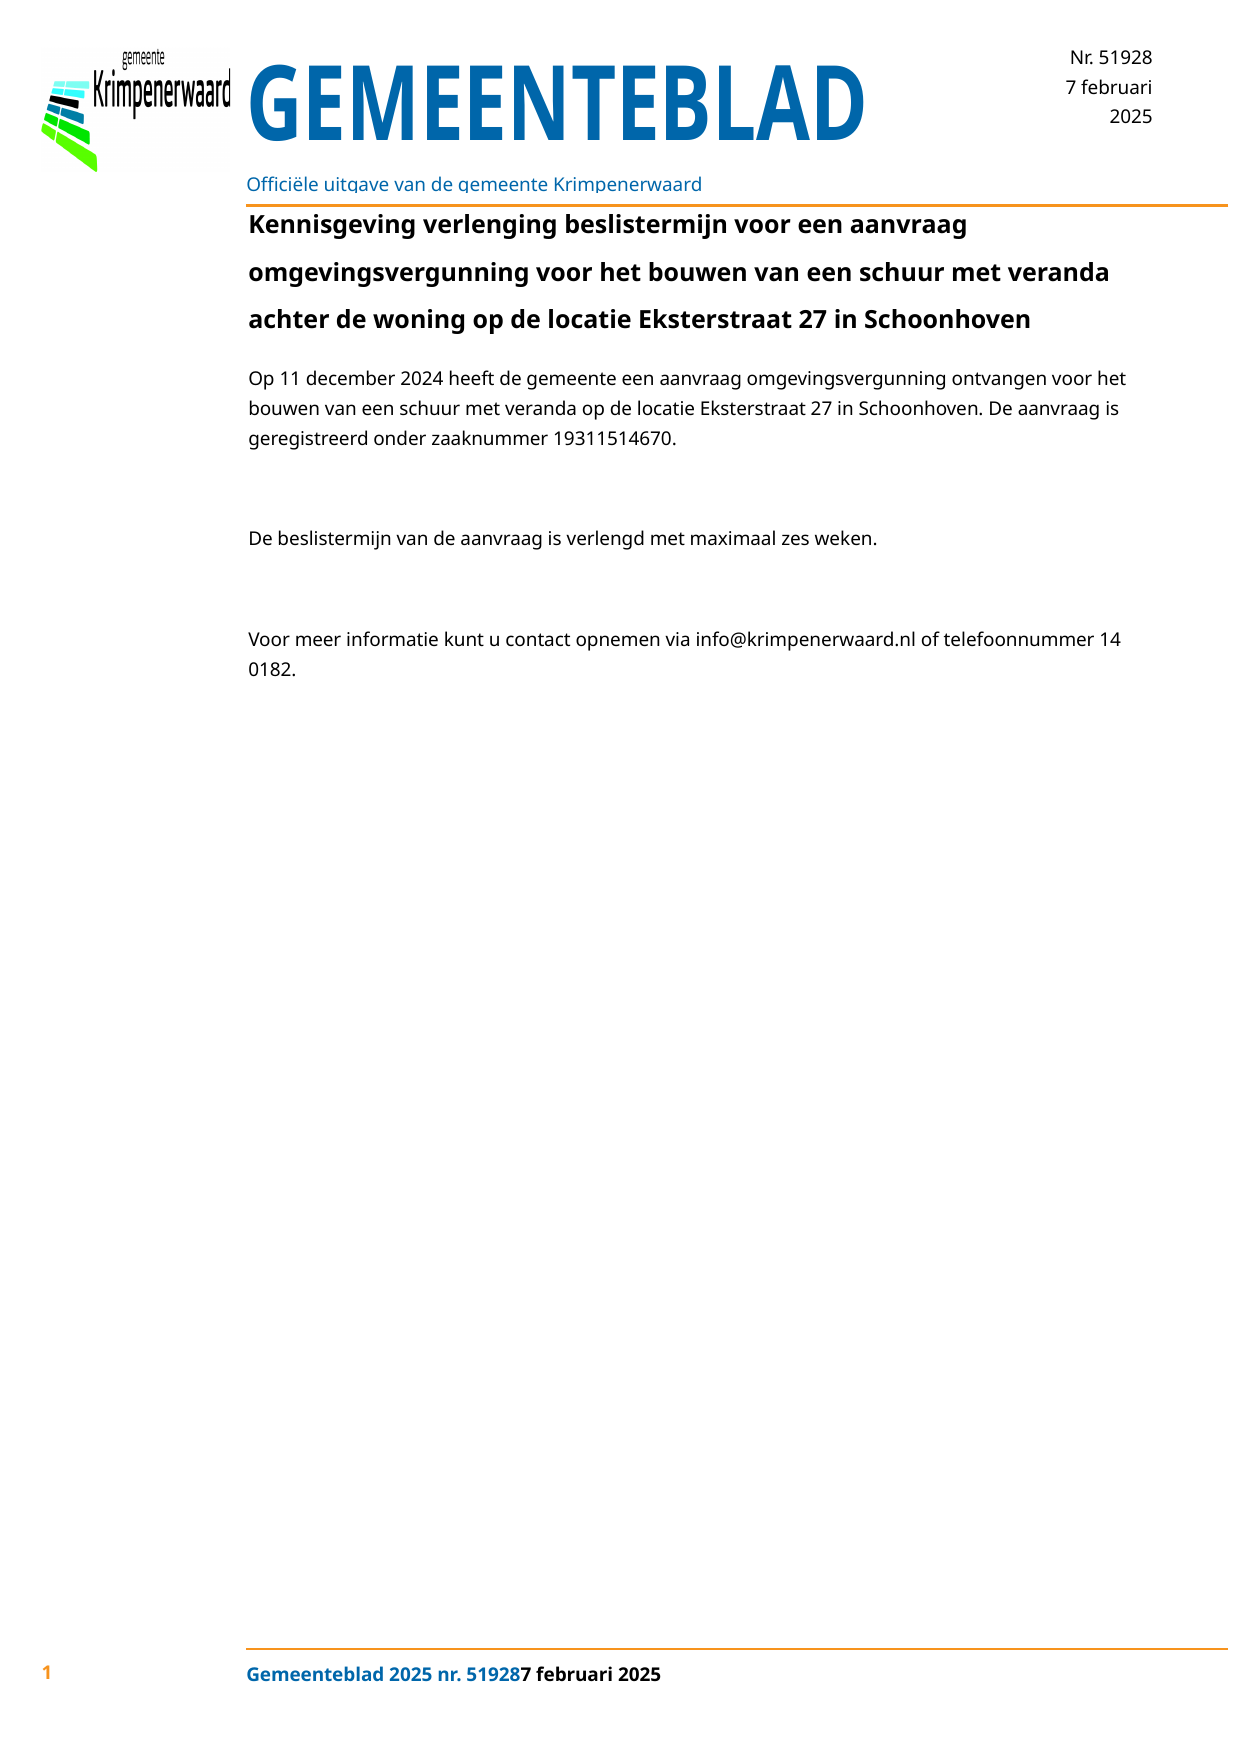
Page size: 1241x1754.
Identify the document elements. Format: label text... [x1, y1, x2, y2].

picture [41, 47, 231, 172]
text Kennisgeving verlenging beslistermijn voor een aanvraag omgevingsvergunning voor het bouwen van een schuur met veranda achter de woning op de locatie Eksterstraat 27 in Schoonhoven [248, 207, 1152, 336]
text De beslistermijn van de aanvraag is verlengd met maximaal zes weken. [248, 526, 1152, 551]
text Voor meer informatie kunt u contact opnemen via info@krimpenerwaard.nl of telefoonnummer 14 0182. [248, 626, 1152, 682]
text Op 11 december 2024 heeft de gemeente een aanvraag omgevingsvergunning ontvangen voor het bouwen van een schuur met veranda op de locatie Eksterstraat 27 in Schoonhoven. De aanvraag is geregistreerd onder zaaknummer 19311514670. [248, 366, 1152, 450]
